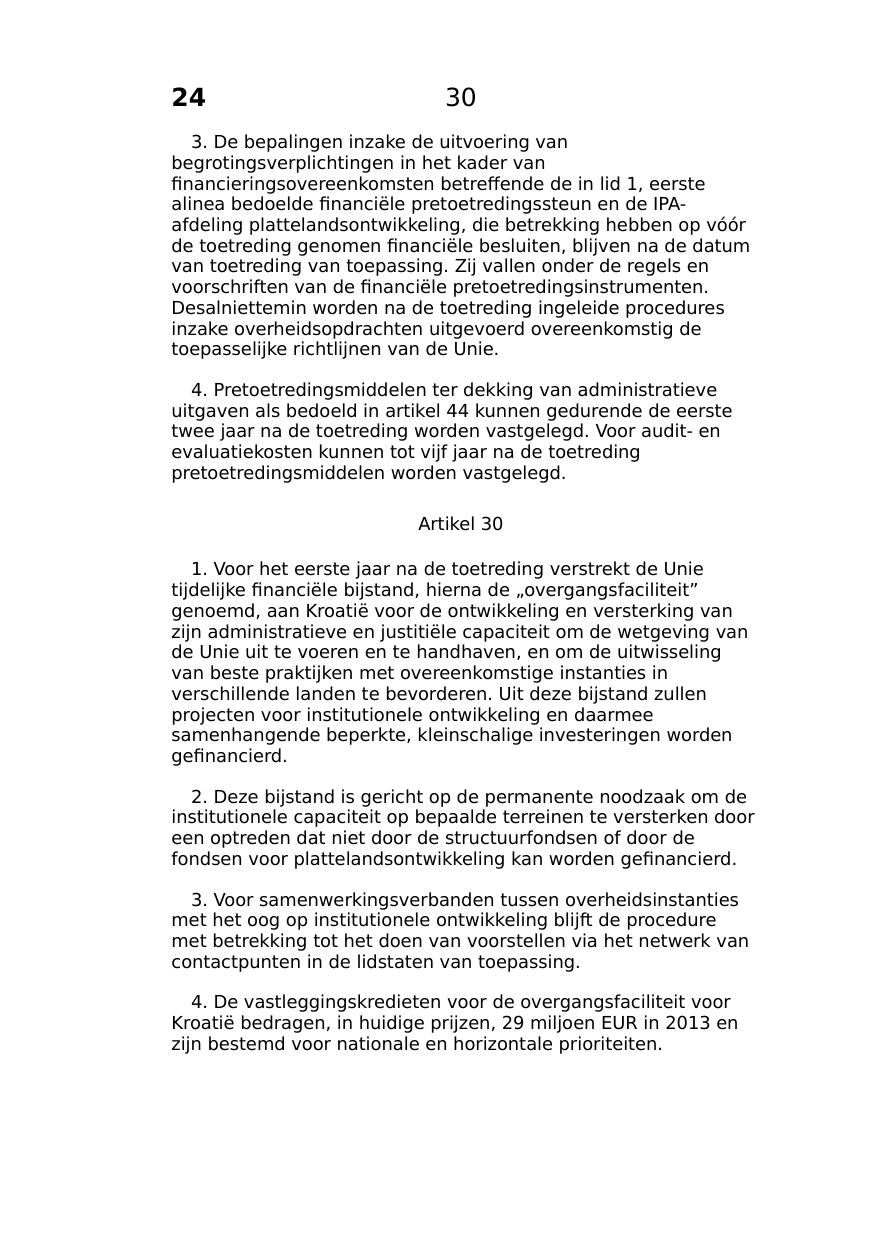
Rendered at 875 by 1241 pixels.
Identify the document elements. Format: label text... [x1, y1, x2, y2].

text 4. De vastleggingskredieten voor de overgangsfaciliteit voor Kroatië bedragen, in huidige prijzen, 29 miljoen EUR in 2013 en zijn bestemd voor nationale en horizontale prioriteiten. [171, 992, 756, 1054]
text 3. De bepalingen inzake de uitvoering van begrotingsverplichtingen in het kader van financieringsovereenkomsten betreffende de in lid 1, eerste alinea bedoelde financiële pretoetredingssteun en de IPA-afdeling plattelandsontwikkeling, die betrekking hebben op vóór de toetreding genomen financiële besluiten, blijven na de datum van toetreding van toepassing. Zij vallen onder de regels en voorschriften van de financiële pretoetredingsinstrumenten. Desalniettemin worden na de toetreding ingeleide procedures inzake overheidsopdrachten uitgevoerd overeenkomstig de toepasselijke richtlijnen van de Unie. [171, 132, 756, 360]
subtitle Artikel 30 [171, 513, 756, 534]
text 3. Voor samenwerkingsverbanden tussen overheidsinstanties met het oog op institutionele ontwikkeling blijft de procedure met betrekking tot het doen van voorstellen via het netwerk van contactpunten in de lidstaten van toepassing. [171, 889, 756, 972]
text 1. Voor het eerste jaar na de toetreding verstrekt de Unie tijdelijke financiële bijstand, hierna de „overgangsfaciliteit” genoemd, aan Kroatië voor de ontwikkeling en versterking van zijn administratieve en justitiële capaciteit om de wetgeving van de Unie uit te voeren en te handhaven, en om de uitwisseling van beste praktijken met overeenkomstige instanties in verschillende landen te bevorderen. Uit deze bijstand zullen projecten voor institutionele ontwikkeling en daarmee samenhangende beperkte, kleinschalige investeringen worden gefinancierd. [171, 559, 756, 767]
text 2. Deze bijstand is gericht op de permanente noodzaak om de institutionele capaciteit op bepaalde terreinen te versterken door een optreden dat niet door de structuurfondsen of door de fondsen voor plattelandsontwikkeling kan worden gefinancierd. [171, 787, 756, 869]
text 4. Pretoetredingsmiddelen ter dekking van administratieve uitgaven als bedoeld in artikel 44 kunnen gedurende de eerste twee jaar na de toetreding worden vastgelegd. Voor audit- en evaluatiekosten kunnen tot vijf jaar na de toetreding pretoetredingsmiddelen worden vastgelegd. [171, 380, 756, 483]
